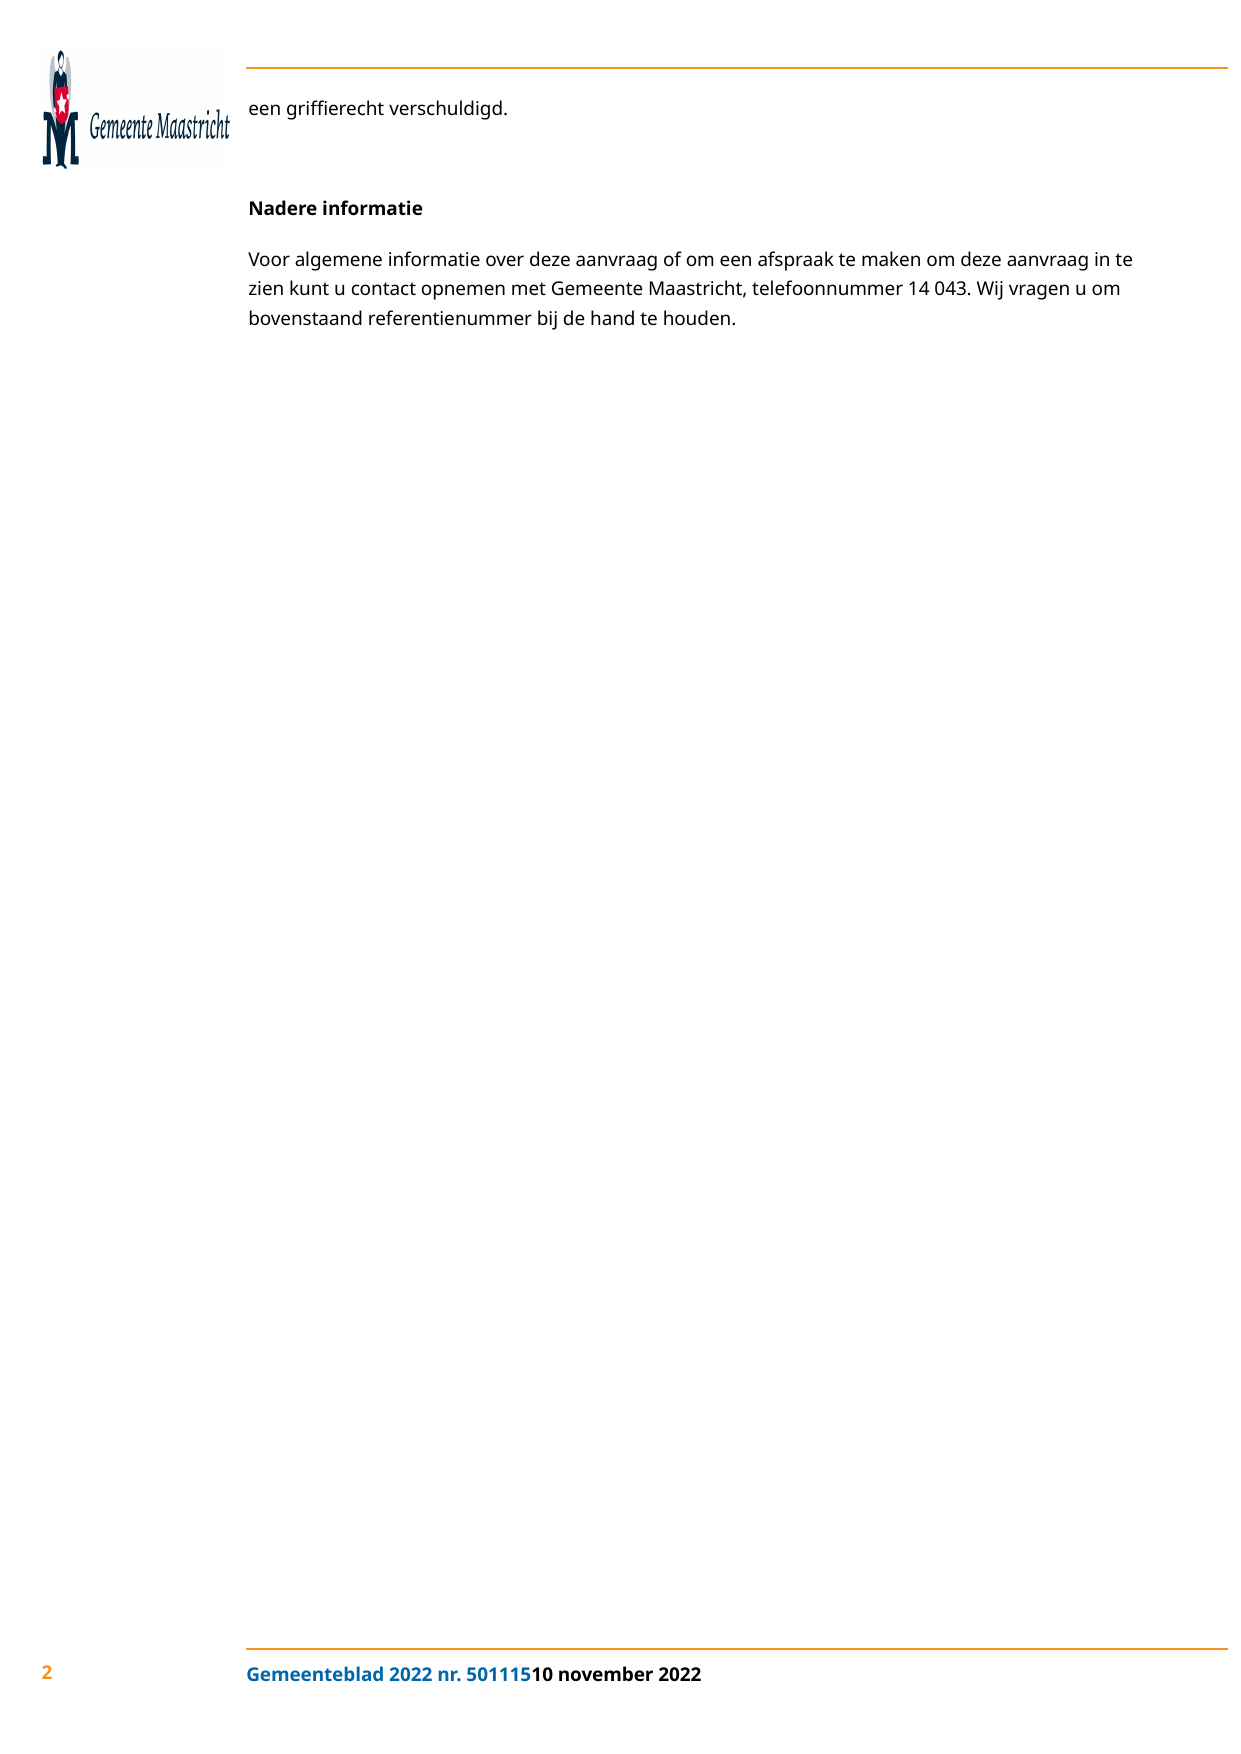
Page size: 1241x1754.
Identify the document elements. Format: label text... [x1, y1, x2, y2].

text Nadere informatie [248, 196, 1152, 221]
text Voor algemene informatie over deze aanvraag of om een afspraak te maken om deze aanvraag in te zien kunt u contact opnemen met Gemeente Maastricht, telefoonnummer 14 043. Wij vragen u om bovenstaand referentienummer bij de hand te houden. [248, 246, 1152, 331]
picture [41, 47, 231, 172]
text een griffierecht verschuldigd. [248, 95, 1152, 121]
